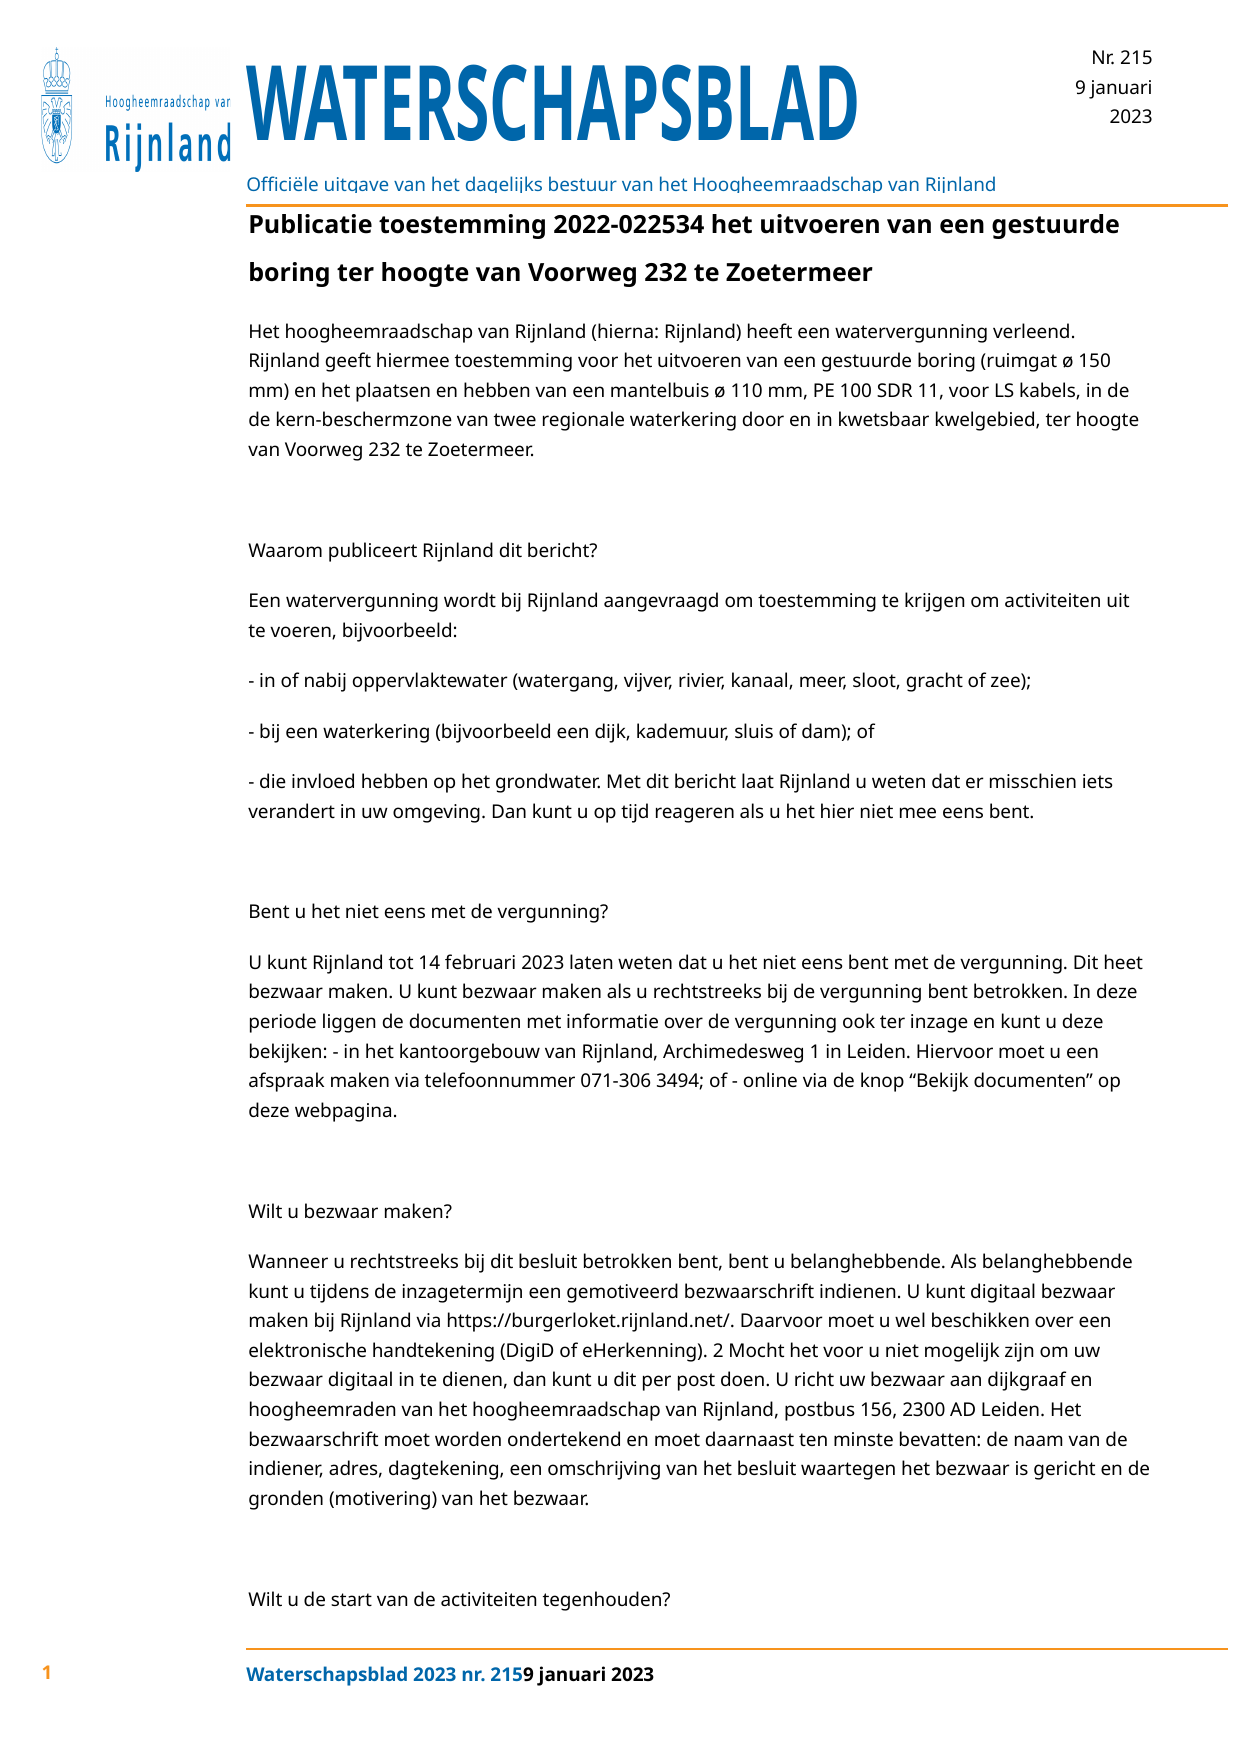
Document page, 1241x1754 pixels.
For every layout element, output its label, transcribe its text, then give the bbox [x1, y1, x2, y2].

text Het hoogheemraadschap van Rijnland (hierna: Rijnland) heeft een watervergunning verleend. Rijnland geeft hiermee toestemming voor het uitvoeren van een gestuurde boring (ruimgat ø 150 mm) en het plaatsen en hebben van een mantelbuis ø 110 mm, PE 100 SDR 11, voor LS kabels, in de de kern-beschermzone van twee regionale waterkering door en in kwetsbaar kwelgebied, ter hoogte van Voorweg 232 te Zoetermeer. [248, 318, 1152, 462]
text U kunt Rijnland tot 14 februari 2023 laten weten dat u het niet eens bent met de vergunning. Dit heet bezwaar maken. U kunt bezwaar maken als u rechtstreeks bij de vergunning bent betrokken. In deze periode liggen de documenten met informatie over de vergunning ook ter inzage en kunt u deze bekijken: - in het kantoorgebouw van Rijnland, Archimedesweg 1 in Leiden. Hiervoor moet u een afspraak maken via telefoonnummer 071-306 3494; of - online via de knop “Bekijk documenten” op deze webpagina. [248, 949, 1152, 1123]
text - bij een waterkering (bijvoorbeeld een dijk, kademuur, sluis of dam); of [248, 718, 1152, 744]
text Wilt u de start van de activiteiten tegenhouden? [248, 1586, 1152, 1612]
text - in of nabij oppervlaktewater (watergang, vijver, rivier, kanaal, meer, sloot, gracht of zee); [248, 667, 1152, 693]
text - die invloed hebben op het grondwater. Met dit bericht laat Rijnland u weten dat er misschien iets verandert in uw omgeving. Dan kunt u op tijd reageren als u het hier niet mee eens bent. [248, 768, 1152, 824]
text Publicatie toestemming 2022-022534 het uitvoeren van een gestuurde boring ter hoogte van Voorweg 232 te Zoetermeer [248, 207, 1152, 288]
picture [41, 47, 231, 172]
text Wilt u bezwaar maken? [248, 1198, 1152, 1224]
text Wanneer u rechtstreeks bij dit besluit betrokken bent, bent u belanghebbende. Als belanghebbende kunt u tijdens de inzagetermijn een gemotiveerd bezwaarschrift indienen. U kunt digitaal bezwaar maken bij Rijnland via https://burgerloket.rijnland.net/. Daarvoor moet u wel beschikken over een elektronische handtekening (DigiD of eHerkenning). 2 Mocht het voor u niet mogelijk zijn om uw bezwaar digitaal in te dienen, dan kunt u dit per post doen. U richt uw bezwaar aan dijkgraaf en hoogheemraden van het hoogheemraadschap van Rijnland, postbus 156, 2300 AD Leiden. Het bezwaarschrift moet worden ondertekend en moet daarnaast ten minste bevatten: de naam van de indiener, adres, dagtekening, een omschrijving van het besluit waartegen het bezwaar is gericht en de gronden (motivering) van het bezwaar. [248, 1248, 1152, 1511]
text Een watervergunning wordt bij Rijnland aangevraagd om toestemming te krijgen om activiteiten uit te voeren, bijvoorbeeld: [248, 587, 1152, 643]
text Waarom publiceert Rijnland dit bericht? [248, 537, 1152, 563]
text Bent u het niet eens met de vergunning? [248, 899, 1152, 924]
